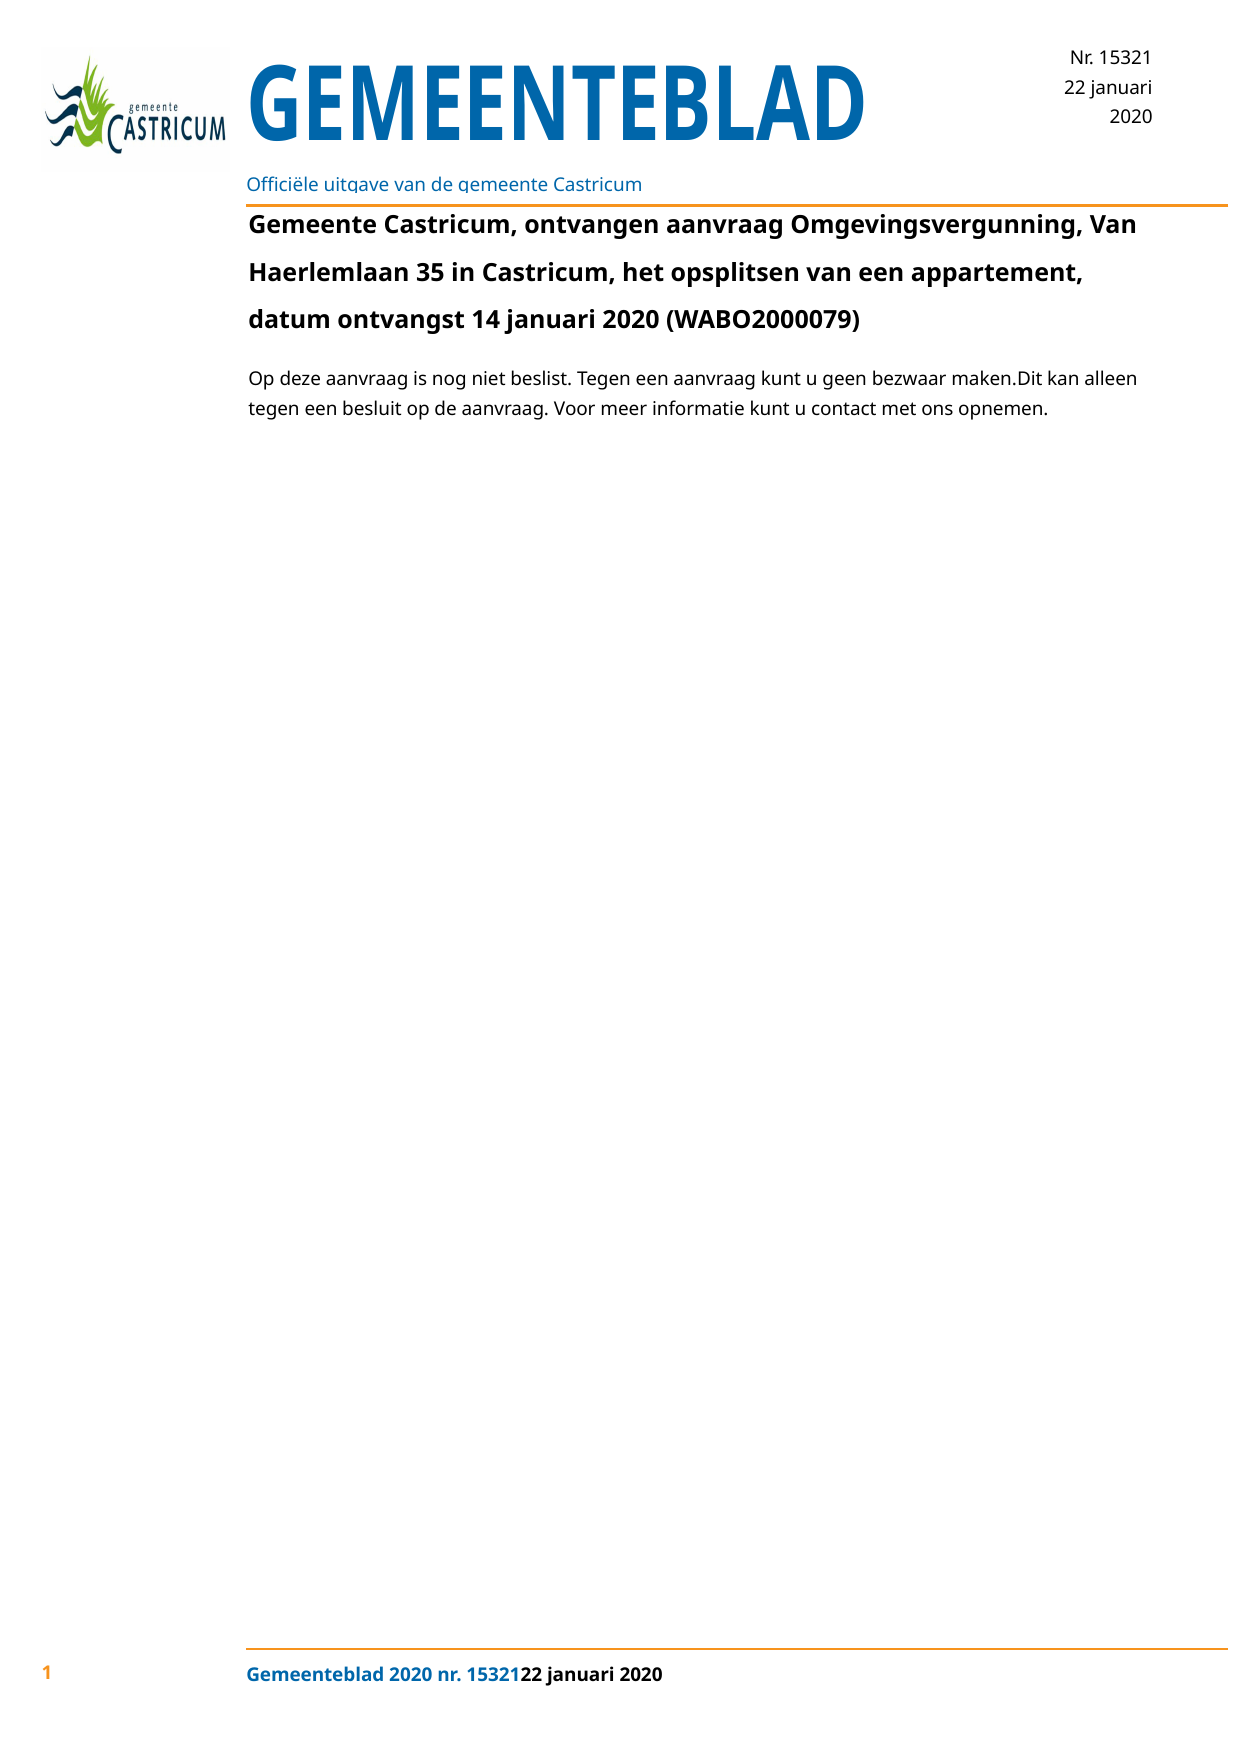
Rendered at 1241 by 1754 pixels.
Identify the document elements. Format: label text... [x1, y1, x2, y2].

picture [41, 47, 231, 172]
text Gemeente Castricum, ontvangen aanvraag Omgevingsvergunning, Van Haerlemlaan 35 in Castricum, het opsplitsen van een appartement, datum ontvangst 14 januari 2020 (WABO2000079) [248, 207, 1152, 336]
text Op deze aanvraag is nog niet beslist. Tegen een aanvraag kunt u geen bezwaar maken.Dit kan alleen tegen een besluit op de aanvraag. Voor meer informatie kunt u contact met ons opnemen. [248, 366, 1152, 421]
